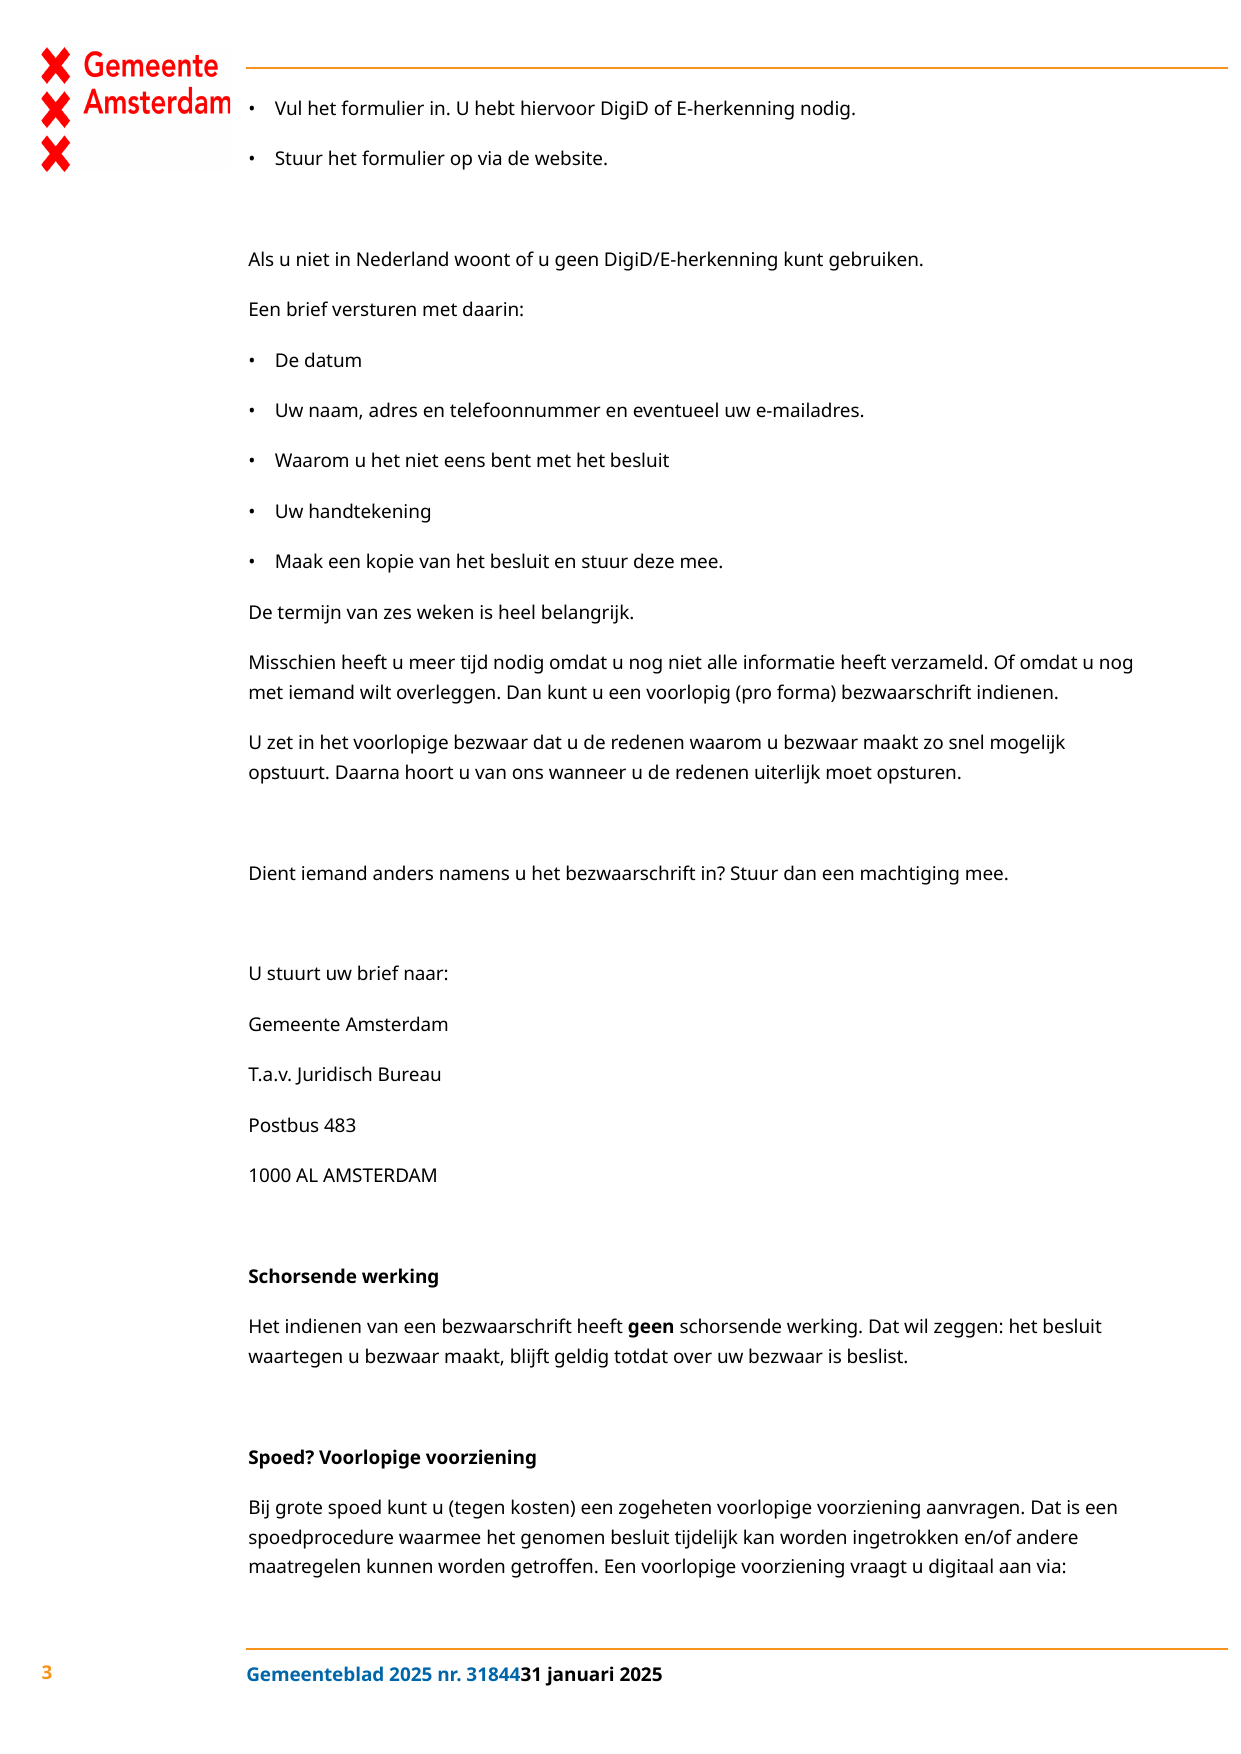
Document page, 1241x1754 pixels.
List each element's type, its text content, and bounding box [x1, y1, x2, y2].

text Schorsende werking [248, 1263, 1152, 1289]
text • Uw handtekening [248, 498, 1152, 524]
text Bij grote spoed kunt u (tegen kosten) een zogeheten voorlopige voorziening aanvragen. Dat is een spoedprocedure waarmee het genomen besluit tijdelijk kan worden ingetrokken en/of andere maatregelen kunnen worden getroffen. Een voorlopige voorziening vraagt u digitaal aan via: [248, 1494, 1152, 1579]
text Een brief versturen met daarin: [248, 296, 1152, 322]
text De termijn van zes weken is heel belangrijk. [248, 599, 1152, 625]
text U zet in het voorlopige bezwaar dat u de redenen waarom u bezwaar maakt zo snel mogelijk opstuurt. Daarna hoort u van ons wanneer u de redenen uiterlijk moet opsturen. [248, 729, 1152, 785]
text Als u niet in Nederland woont of u geen DigiD/E-herkenning kunt gebruiken. [248, 246, 1152, 272]
text Misschien heeft u meer tijd nodig omdat u nog niet alle informatie heeft verzameld. Of omdat u nog met iemand wilt overleggen. Dan kunt u een voorlopig (pro forma) bezwaarschrift indienen. [248, 649, 1152, 705]
text 1000 AL AMSTERDAM [248, 1162, 1152, 1188]
picture [41, 47, 231, 172]
text Gemeente Amsterdam [248, 1011, 1152, 1037]
text Postbus 483 [248, 1112, 1152, 1138]
text T.a.v. Juridisch Bureau [248, 1061, 1152, 1087]
text • Maak een kopie van het besluit en stuur deze mee. [248, 548, 1152, 574]
text • Vul het formulier in. U hebt hiervoor DigiD of E-herkenning nodig. [248, 95, 1152, 121]
text • Stuur het formulier op via de website. [248, 145, 1152, 171]
text • Uw naam, adres en telefoonnummer en eventueel uw e-mailadres. [248, 397, 1152, 423]
text U stuurt uw brief naar: [248, 961, 1152, 986]
text Dient iemand anders namens u het bezwaarschrift in? Stuur dan een machtiging mee. [248, 860, 1152, 886]
text Spoed? Voorlopige voorziening [248, 1444, 1152, 1470]
text • De datum [248, 347, 1152, 373]
text Het indienen van een bezwaarschrift heeft geen schorsende werking. Dat wil zeggen: het besluit waartegen u bezwaar maakt, blijft geldig totdat over uw bezwaar is beslist. [248, 1313, 1152, 1369]
text • Waarom u het niet eens bent met het besluit [248, 448, 1152, 473]
